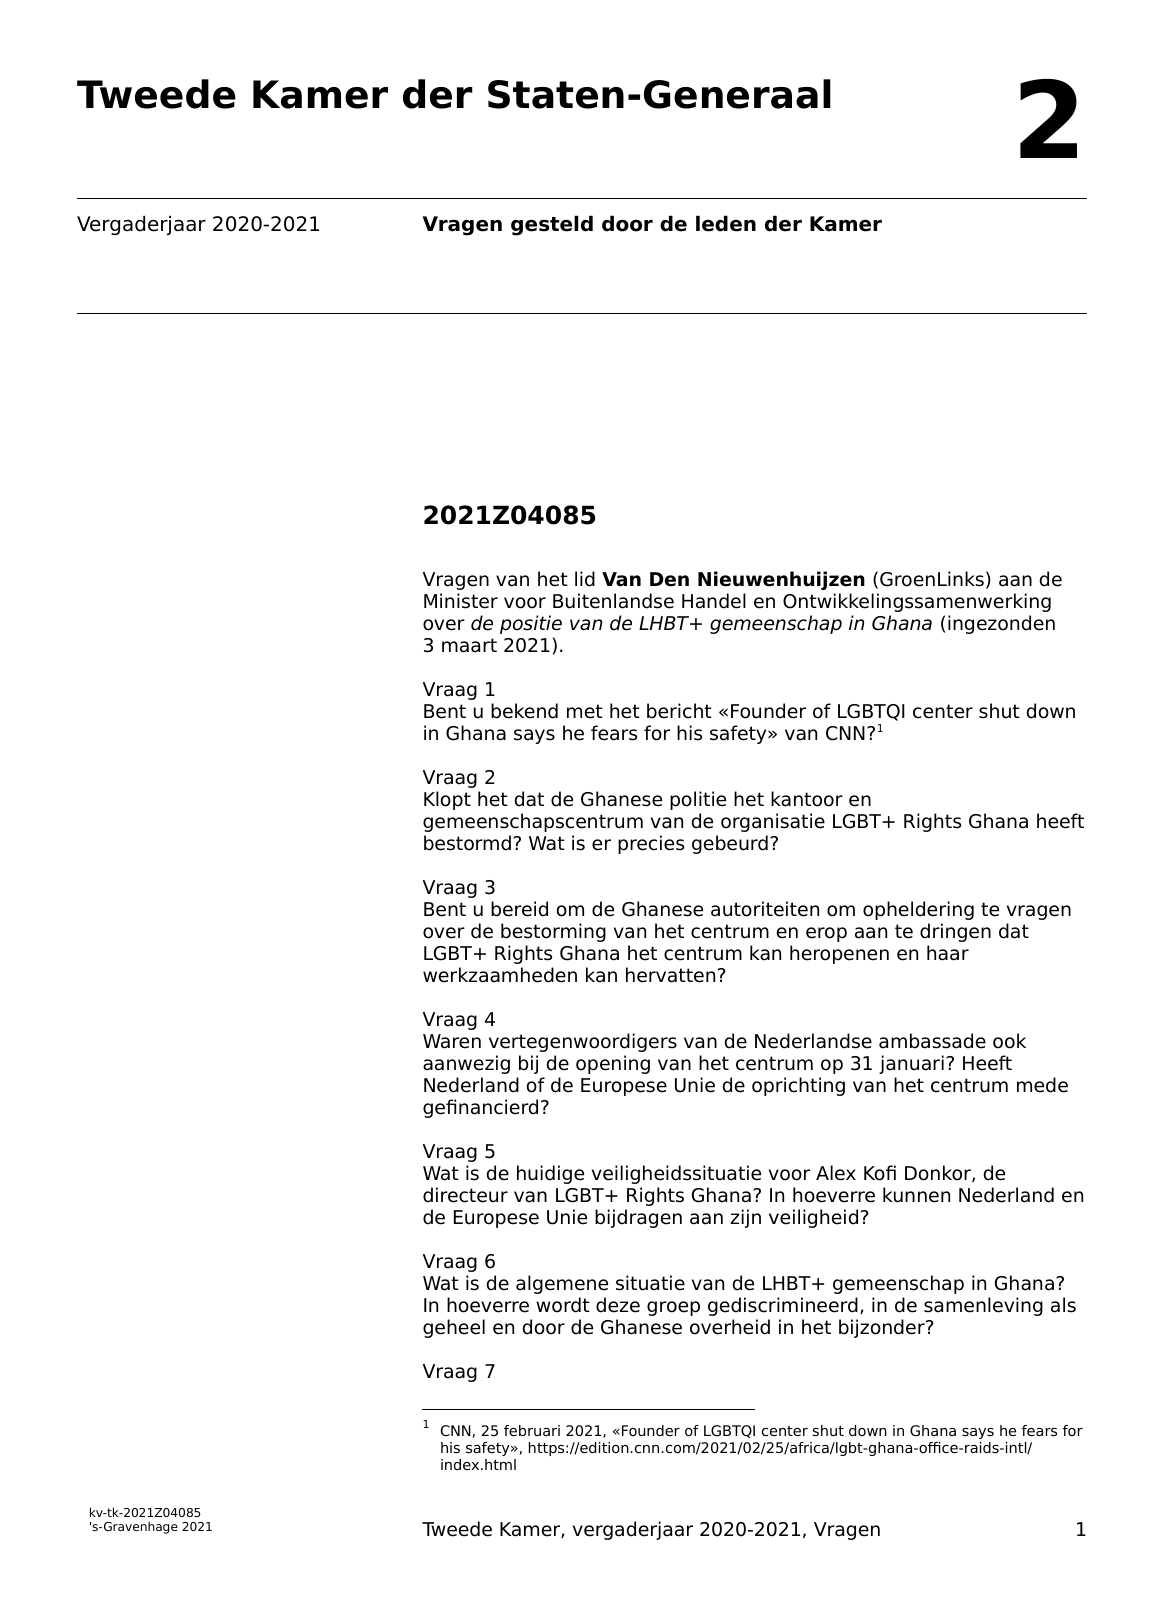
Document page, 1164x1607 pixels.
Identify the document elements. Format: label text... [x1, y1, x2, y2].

text Wat is de huidige veiligheidssituatie voor Alex Kofi Donkor, de directeur van LGBT+ Rights Ghana? In hoeverre kunnen Nederland en de Europese Unie bijdragen aan zijn veiligheid? [422, 1163, 1087, 1229]
text Vragen van het lid Van Den Nieuwenhuijzen (GroenLinks) aan de Minister voor Buitenlandse Handel en Ontwikkelingssamenwerking over de positie van de LHBT+ gemeenschap in Ghana (ingezonden 3 maart 2021). [422, 569, 1087, 657]
text Bent u bekend met het bericht «Founder of LGBTQI center shut down in Ghana says he fears for his safety» van CNN? [422, 701, 1087, 745]
text Bent u bereid om de Ghanese autoriteiten om opheldering te vragen over de bestorming van het centrum en erop aan te dringen dat LGBT+ Rights Ghana het centrum kan heropenen en haar werkzaamheden kan hervatten? [422, 899, 1087, 987]
table_cell Vragen gesteld door de leden der Kamer [422, 199, 1087, 313]
text Vraag 3 [422, 877, 1087, 899]
table_header Tweede Kamer der Staten-Generaal [77, 59, 886, 198]
text Vraag 7 [422, 1361, 1087, 1383]
text Wat is de algemene situatie van de LHBT+ gemeenschap in Ghana? In hoeverre wordt deze groep gediscrimineerd, in de samenleving als geheel en door de Ghanese overheid in het bijzonder? [422, 1273, 1087, 1339]
table_cell Vergaderjaar 2020-2021 [77, 199, 422, 313]
text Vraag 2 [422, 767, 1087, 789]
text Klopt het dat de Ghanese politie het kantoor en gemeenschapscentrum van de organisatie LGBT+ Rights Ghana heeft bestormd? Wat is er precies gebeurd? [422, 789, 1087, 855]
text Vraag 4 [422, 1009, 1087, 1031]
text Waren vertegenwoordigers van de Nederlandse ambassade ook aanwezig bij de opening van het centrum op 31 januari? Heeft Nederland of de Europese Unie de oprichting van het centrum mede gefinancierd? [422, 1031, 1087, 1119]
text kv-tk-2021Z04085 [88, 1506, 323, 1520]
text 's-Gravenhage 2021 [88, 1520, 323, 1534]
text Vraag 1 [422, 679, 1087, 701]
table_header 2 [886, 59, 1087, 198]
text 2021Z04085 [422, 501, 1087, 531]
text Vraag 5 [422, 1141, 1087, 1163]
text Vraag 6 [422, 1251, 1087, 1273]
text CNN, 25 februari 2021, «Founder of LGBTQI center shut down in Ghana says he fears for his safety», https://edition.cnn.com/2021/02/25/africa/lgbt-ghana-office-raids-intl/index.html [422, 1418, 1087, 1474]
